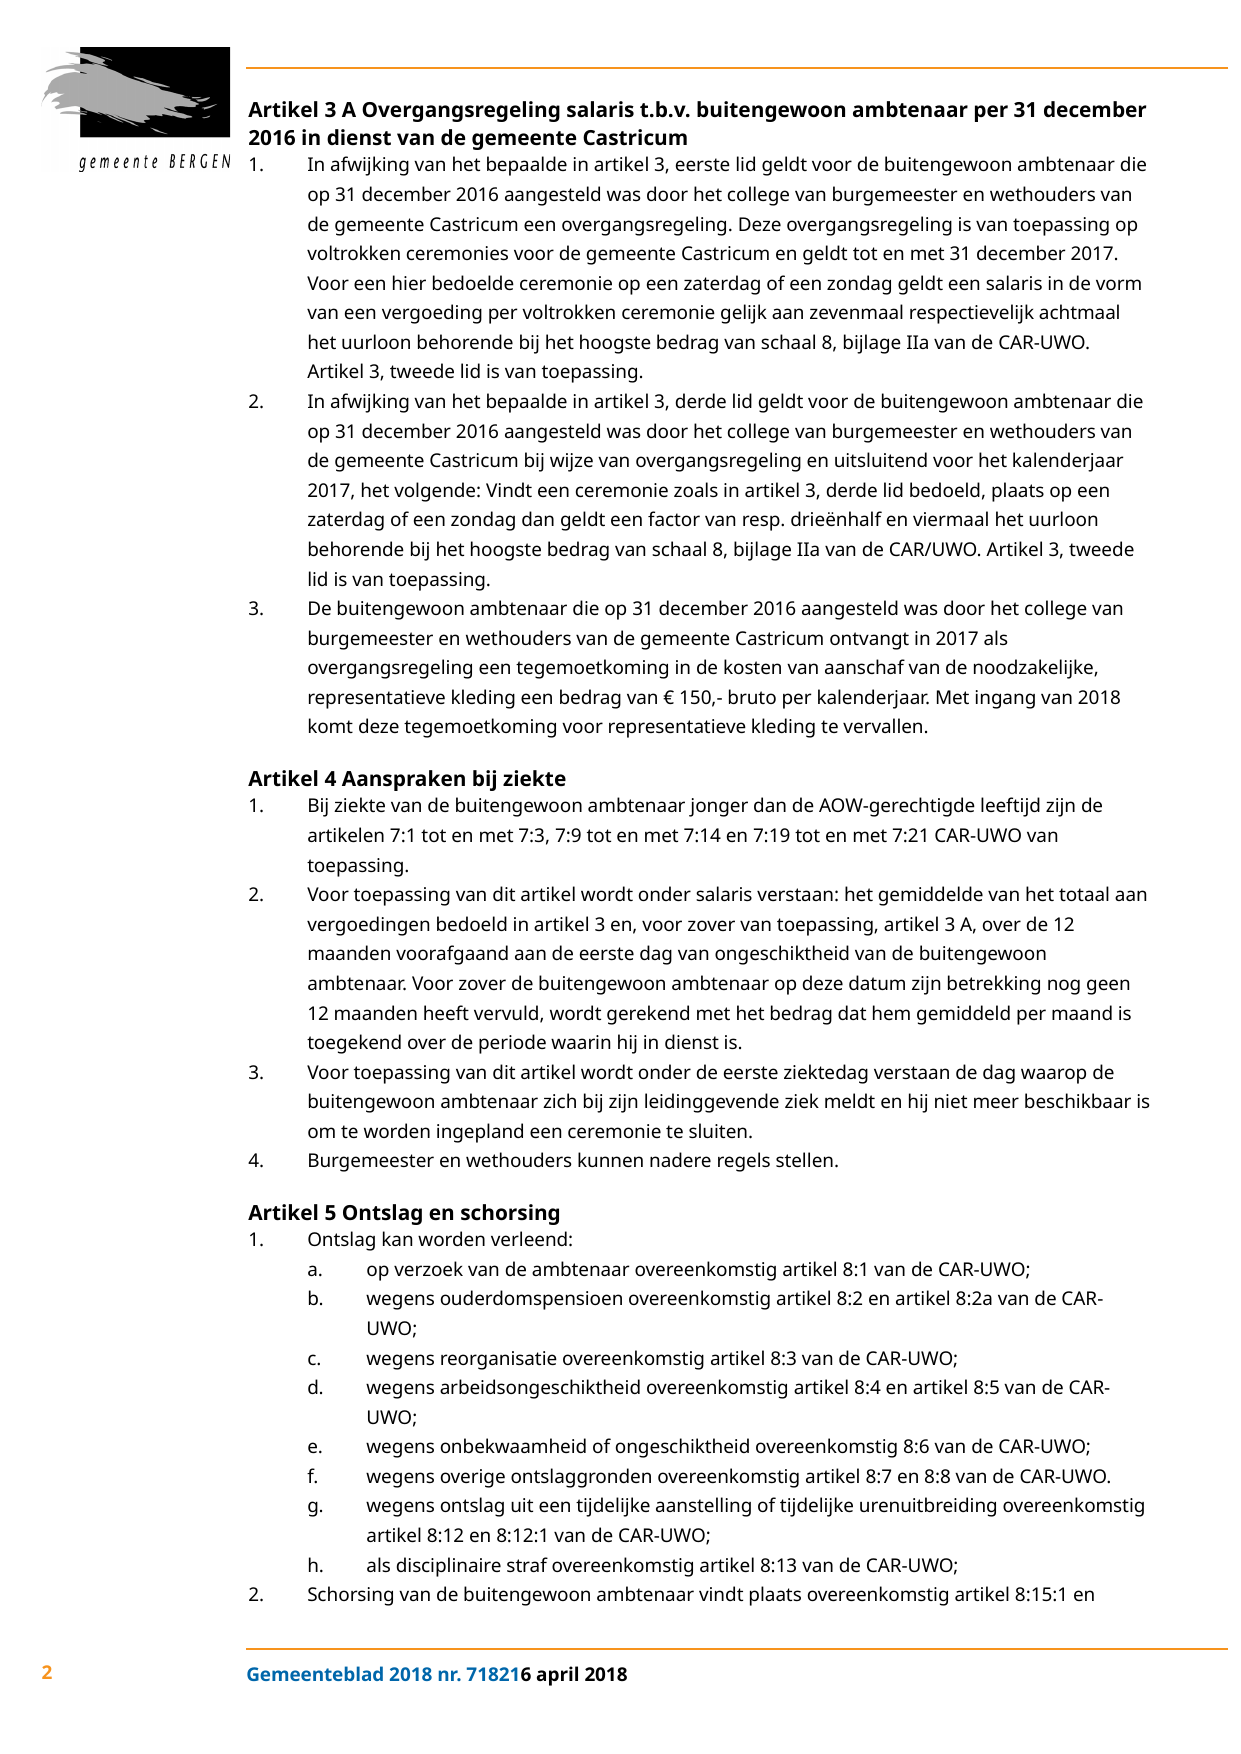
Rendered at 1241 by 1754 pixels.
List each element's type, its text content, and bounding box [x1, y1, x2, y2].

list wegens ouderdomspensioen overeenkomstig artikel 8:2 en artikel 8:2a van de CAR-UWO; [307, 1286, 1152, 1341]
text Artikel 4 Aanspraken bij ziekte [248, 764, 1152, 793]
list In afwijking van het bepaalde in artikel 3, eerste lid geldt voor de buitengewoon ambtenaar die op 31 december 2016 aangesteld was door het college van burgemeester en wethouders van de gemeente Castricum een overgangsregeling. Deze overgangsregeling is van toepassing op voltrokken ceremonies voor de gemeente Castricum en geldt tot en met 31 december 2017. Voor een hier bedoelde ceremonie op een zaterdag of een zondag geldt een salaris in de vorm van een vergoeding per voltrokken ceremonie gelijk aan zevenmaal respectievelijk achtmaal het uurloon behorende bij het hoogste bedrag van schaal 8, bijlage IIa van de CAR-UWO. Artikel 3, tweede lid is van toepassing. [248, 152, 1152, 384]
list op verzoek van de ambtenaar overeenkomstig artikel 8:1 van de CAR-UWO; [307, 1256, 1152, 1282]
list Bij ziekte van de buitengewoon ambtenaar jonger dan de AOW-gerechtigde leeftijd zijn de artikelen 7:1 tot en met 7:3, 7:9 tot en met 7:14 en 7:19 tot en met 7:21 CAR-UWO van toepassing. [248, 793, 1152, 877]
text Artikel 5 Ontslag en schorsing [248, 1198, 1152, 1226]
list als disciplinaire straf overeenkomstig artikel 8:13 van de CAR-UWO; [307, 1552, 1152, 1578]
list wegens arbeidsongeschiktheid overeenkomstig artikel 8:4 en artikel 8:5 van de CAR-UWO; [307, 1374, 1152, 1430]
list Voor toepassing van dit artikel wordt onder de eerste ziektedag verstaan de dag waarop de buitengewoon ambtenaar zich bij zijn leidinggevende ziek meldt en hij niet meer beschikbaar is om te worden ingepland een ceremonie te sluiten. [248, 1059, 1152, 1144]
picture [41, 47, 231, 172]
list wegens overige ontslaggronden overeenkomstig artikel 8:7 en 8:8 van de CAR-UWO. [307, 1463, 1152, 1489]
list Schorsing van de buitengewoon ambtenaar vindt plaats overeenkomstig artikel 8:15:1 en [248, 1581, 1152, 1607]
list wegens onbekwaamheid of ongeschiktheid overeenkomstig 8:6 van de CAR-UWO; [307, 1433, 1152, 1459]
list wegens reorganisatie overeenkomstig artikel 8:3 van de CAR-UWO; [307, 1345, 1152, 1371]
text Artikel 3 A Overgangsregeling salaris t.b.v. buitengewoon ambtenaar per 31 december 2016 in dienst van de gemeente Castricum [248, 95, 1152, 152]
list wegens ontslag uit een tijdelijke aanstelling of tijdelijke urenuitbreiding overeenkomstig artikel 8:12 en 8:12:1 van de CAR-UWO; [307, 1493, 1152, 1548]
list In afwijking van het bepaalde in artikel 3, derde lid geldt voor de buitengewoon ambtenaar die op 31 december 2016 aangesteld was door het college van burgemeester en wethouders van de gemeente Castricum bij wijze van overgangsregeling en uitsluitend voor het kalenderjaar 2017, het volgende: Vindt een ceremonie zoals in artikel 3, derde lid bedoeld, plaats op een zaterdag of een zondag dan geldt een factor van resp. drieënhalf en viermaal het uurloon behorende bij het hoogste bedrag van schaal 8, bijlage IIa van de CAR/UWO. Artikel 3, tweede lid is van toepassing. [248, 388, 1152, 592]
list Burgemeester en wethouders kunnen nadere regels stellen. [248, 1148, 1152, 1173]
list Ontslag kan worden verleend: [248, 1226, 1152, 1252]
list Voor toepassing van dit artikel wordt onder salaris verstaan: het gemiddelde van het totaal aan vergoedingen bedoeld in artikel 3 en, voor zover van toepassing, artikel 3 A, over de 12 maanden voorafgaand aan de eerste dag van ongeschiktheid van de buitengewoon ambtenaar. Voor zover de buitengewoon ambtenaar op deze datum zijn betrekking nog geen 12 maanden heeft vervuld, wordt gerekend met het bedrag dat hem gemiddeld per maand is toegekend over de periode waarin hij in dienst is. [248, 881, 1152, 1055]
list De buitengewoon ambtenaar die op 31 december 2016 aangesteld was door het college van burgemeester en wethouders van de gemeente Castricum ontvangt in 2017 als overgangsregeling een tegemoetkoming in de kosten van aanschaf van de noodzakelijke, representatieve kleding een bedrag van € 150,- bruto per kalenderjaar. Met ingang van 2018 komt deze tegemoetkoming voor representatieve kleding te vervallen. [248, 595, 1152, 739]
